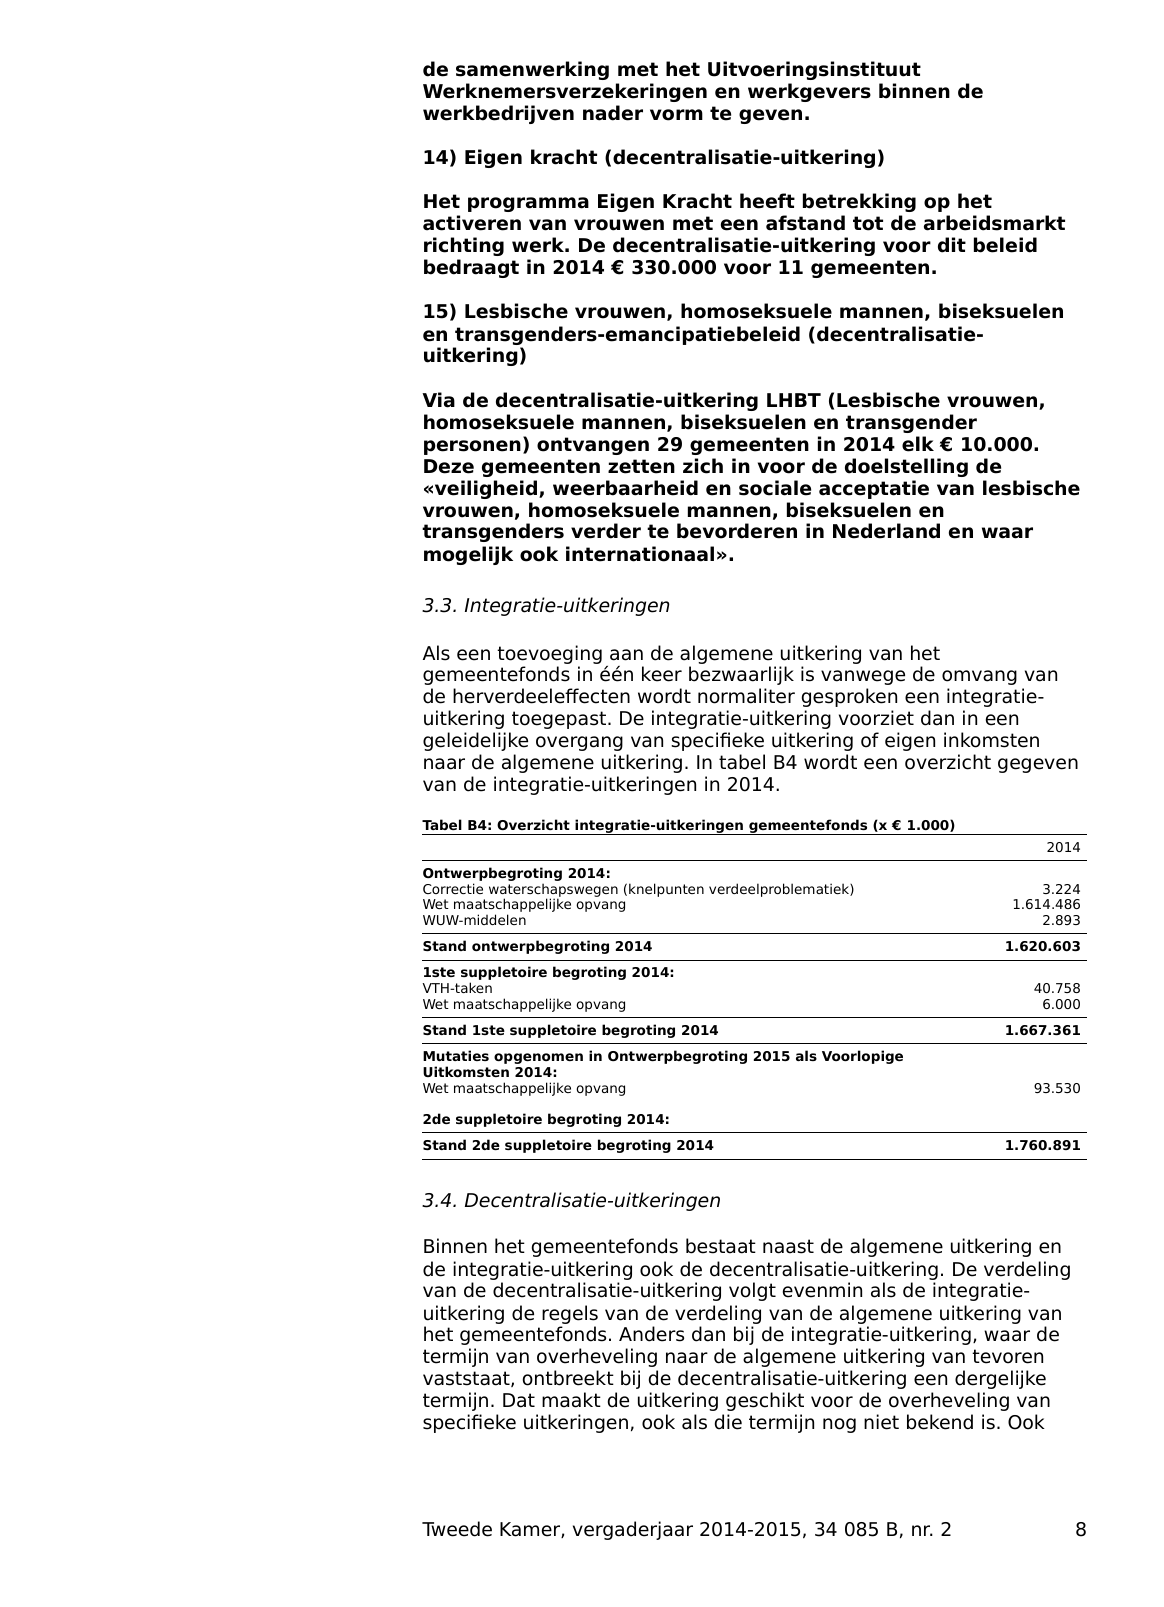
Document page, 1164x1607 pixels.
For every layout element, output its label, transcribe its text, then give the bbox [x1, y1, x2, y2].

table_cell [954, 1096, 1087, 1112]
table_cell Mutaties opgenomen in Ontwerpbegroting 2015 als Voorlopige Uitkomsten 2014: [422, 1044, 954, 1080]
table_cell 3.224 [954, 881, 1087, 897]
table_cell VTH-taken [422, 981, 954, 997]
table_cell 1.620.603 [954, 934, 1087, 959]
table_cell 2014 [954, 835, 1087, 860]
table_cell 1.760.891 [954, 1133, 1087, 1158]
text de samenwerking met het Uitvoeringsinstituut Werknemersverzekeringen en werkgevers binnen de werkbedrijven nader vorm te geven. [422, 59, 1087, 125]
table_cell Ontwerpbegroting 2014: [422, 861, 954, 881]
subtitle 15) Lesbische vrouwen, homoseksuele mannen, biseksuelen en transgenders-emancipatiebeleid (decentralisatie-uitkering) [422, 301, 1087, 367]
table_header Tabel B4: Overzicht integratie-uitkeringen gemeentefonds (x € 1.000) [422, 818, 1087, 834]
table_cell 2de suppletoire begroting 2014: [422, 1112, 954, 1132]
table_cell [954, 861, 1087, 881]
table_cell [422, 1096, 954, 1112]
text Binnen het gemeentefonds bestaat naast de algemene uitkering en de integratie-uitkering ook de decentralisatie-uitkering. De verdeling van de decentralisatie-uitkering volgt evenmin als de integratie-uitkering de regels van de verdeling van de algemene uitkering van het gemeentefonds. Anders dan bij de integratie-uitkering, waar de termijn van overheveling naar de algemene uitkering van tevoren vaststaat, ontbreekt bij de decentralisatie-uitkering een dergelijke termijn. Dat maakt de uitkering geschikt voor de overheveling van specifieke uitkeringen, ook als die termijn nog niet bekend is. Ook [422, 1236, 1087, 1434]
table_cell 40.758 [954, 981, 1087, 997]
subtitle 3.4. Decentralisatie-uitkeringen [422, 1189, 1087, 1211]
subtitle 3.3. Integratie-uitkeringen [422, 595, 1087, 617]
table_cell [954, 961, 1087, 981]
table_cell 1ste suppletoire begroting 2014: [422, 961, 954, 981]
table_cell 93.530 [954, 1080, 1087, 1096]
text Als een toevoeging aan de algemene uitkering van het gemeentefonds in één keer bezwaarlijk is vanwege de omvang van de herverdeeleffecten wordt normaliter gesproken een integratie-uitkering toegepast. De integratie-uitkering voorziet dan in een geleidelijke overgang van specifieke uitkering of eigen inkomsten naar de algemene uitkering. In tabel B4 wordt een overzicht gegeven van de integratie-uitkeringen in 2014. [422, 642, 1087, 796]
table_cell Wet maatschappelijke opvang [422, 1080, 954, 1096]
table_cell [954, 1044, 1087, 1080]
text Het programma Eigen Kracht heeft betrekking op het activeren van vrouwen met een afstand tot de arbeidsmarkt richting werk. De decentralisatie-uitkering voor dit beleid bedraagt in 2014 € 330.000 voor 11 gemeenten. [422, 191, 1087, 279]
subtitle 14) Eigen kracht (decentralisatie-uitkering) [422, 147, 1087, 169]
table_cell Stand 2de suppletoire begroting 2014 [422, 1133, 954, 1158]
text Via de decentralisatie-uitkering LHBT (Lesbische vrouwen, homoseksuele mannen, biseksuelen en transgender personen) ontvangen 29 gemeenten in 2014 elk € 10.000. Deze gemeenten zetten zich in voor de doelstelling de «veiligheid, weerbaarheid en sociale acceptatie van lesbische vrouwen, homoseksuele mannen, biseksuelen en transgenders verder te bevorderen in Nederland en waar mogelijk ook internationaal». [422, 389, 1087, 565]
table_cell 6.000 [954, 997, 1087, 1017]
table_cell 1.614.486 [954, 897, 1087, 913]
table_cell 2.893 [954, 913, 1087, 933]
table_cell WUW-middelen [422, 913, 954, 933]
table_cell Stand 1ste suppletoire begroting 2014 [422, 1018, 954, 1043]
table_cell Wet maatschappelijke opvang [422, 897, 954, 913]
table_cell [954, 1112, 1087, 1132]
table_cell Correctie waterschapswegen (knelpunten verdeelproblematiek) [422, 881, 954, 897]
table_cell Stand ontwerpbegroting 2014 [422, 934, 954, 959]
table_cell [422, 835, 954, 860]
table_cell Wet maatschappelijke opvang [422, 997, 954, 1017]
table_cell 1.667.361 [954, 1018, 1087, 1043]
